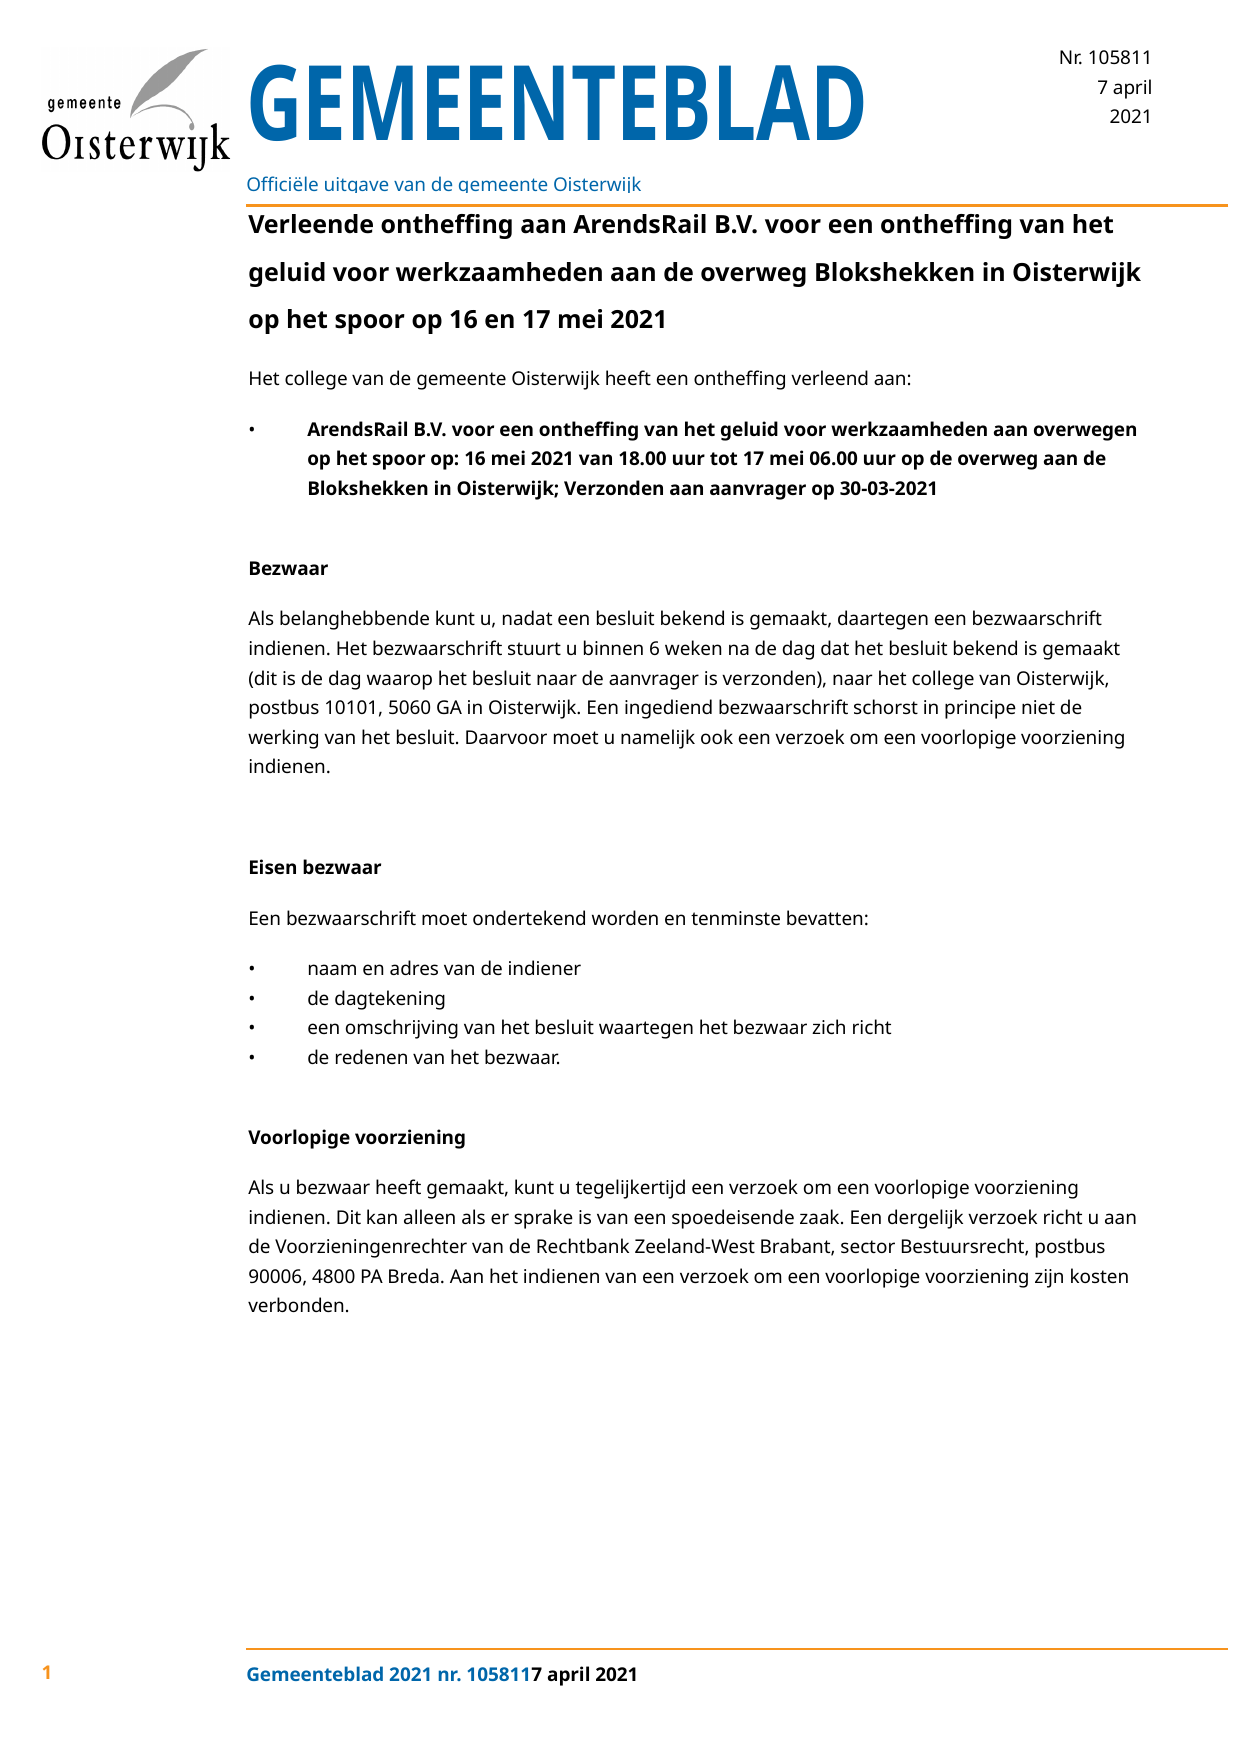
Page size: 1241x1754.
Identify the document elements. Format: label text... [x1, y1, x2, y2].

text Als belanghebbende kunt u, nadat een besluit bekend is gemaakt, daartegen een bezwaarschrift indienen. Het bezwaarschrift stuurt u binnen 6 weken na de dag dat het besluit bekend is gemaakt (dit is de dag waarop het besluit naar de aanvrager is verzonden), naar het college van Oisterwijk, postbus 10101, 5060 GA in Oisterwijk. Een ingediend bezwaarschrift schorst in principe niet de werking van het besluit. Daarvoor moet u namelijk ook een verzoek om een voorlopige voorziening indienen. [248, 606, 1152, 779]
text Eisen bezwaar [248, 854, 1152, 880]
list de redenen van het bezwaar. [248, 1044, 1152, 1069]
text Een bezwaarschrift moet ondertekend worden en tenminste bevatten: [248, 905, 1152, 930]
text Als u bezwaar heeft gemaakt, kunt u tegelijkertijd een verzoek om een voorlopige voorziening indienen. Dit kan alleen als er sprake is van een spoedeisende zaak. Een dergelijk verzoek richt u aan de Voorzieningenrechter van de Rechtbank Zeeland-West Brabant, sector Bestuursrecht, postbus 90006, 4800 PA Breda. Aan het indienen van een verzoek om een voorlopige voorziening zijn kosten verbonden. [248, 1174, 1152, 1318]
list naam en adres van de indiener [248, 955, 1152, 981]
text Voorlopige voorziening [248, 1124, 1152, 1149]
list ArendsRail B.V. voor een ontheffing van het geluid voor werkzaamheden aan overwegen op het spoor op: 16 mei 2021 van 18.00 uur tot 17 mei 06.00 uur op de overweg aan de Blokshekken in Oisterwijk; Verzonden aan aanvrager op 30-03-2021 [248, 416, 1152, 501]
text Bezwaar [248, 555, 1152, 581]
picture [41, 47, 231, 172]
list een omschrijving van het besluit waartegen het bezwaar zich richt [248, 1014, 1152, 1040]
text Het college van de gemeente Oisterwijk heeft een ontheffing verleend aan: [248, 366, 1152, 391]
list de dagtekening [248, 985, 1152, 1010]
text Verleende ontheffing aan ArendsRail B.V. voor een ontheffing van het geluid voor werkzaamheden aan de overweg Blokshekken in Oisterwijk op het spoor op 16 en 17 mei 2021 [248, 207, 1152, 336]
